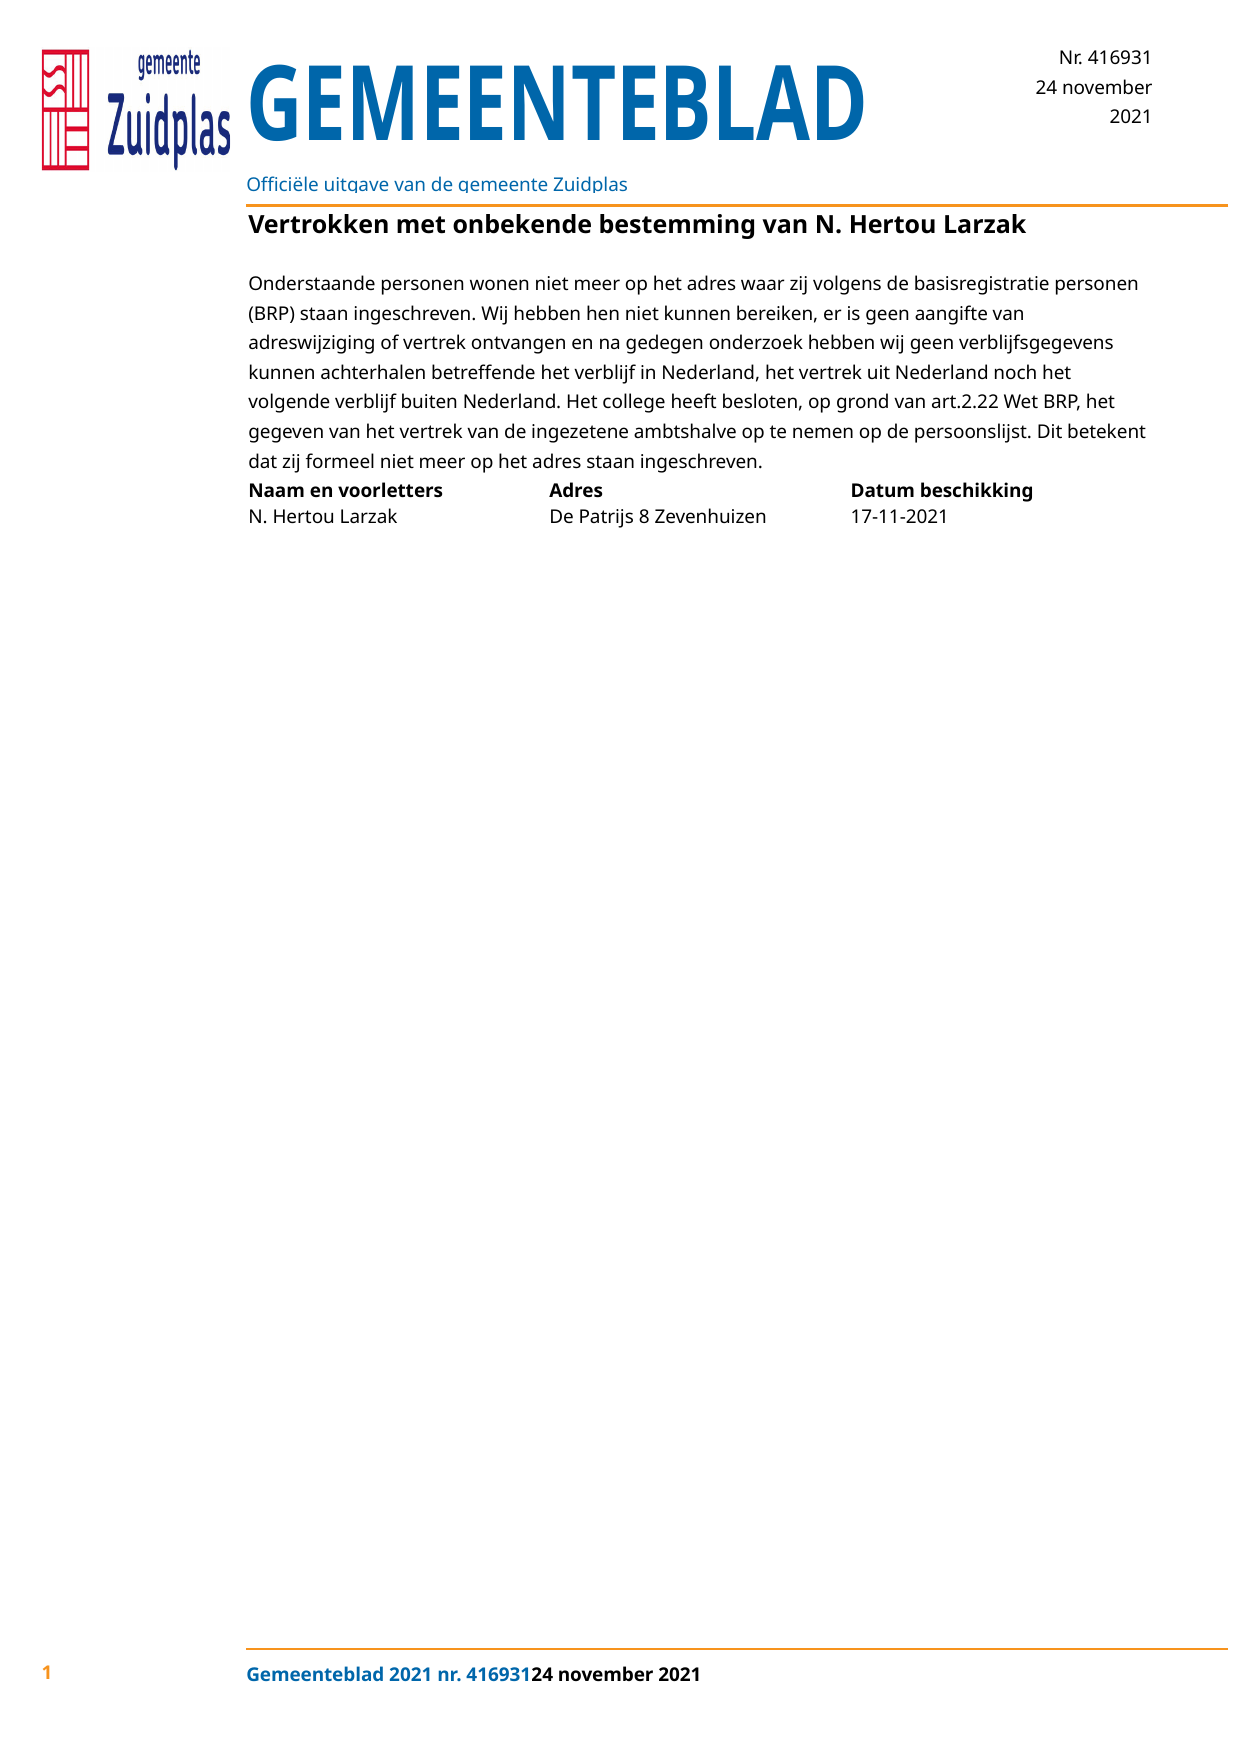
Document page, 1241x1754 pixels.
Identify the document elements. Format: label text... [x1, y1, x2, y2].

table_cell De Patrijs 8 Zevenhuizen [549, 503, 850, 529]
table_header Datum beschikking [850, 478, 1152, 503]
text Onderstaande personen wonen niet meer op het adres waar zij volgens de basisregistratie personen (BRP) staan ingeschreven. Wij hebben hen niet kunnen bereiken, er is geen aangifte van adreswijziging of vertrek ontvangen en na gedegen onderzoek hebben wij geen verblijfsgegevens kunnen achterhalen betreffende het verblijf in Nederland, het vertrek uit Nederland noch het volgende verblijf buiten Nederland. Het college heeft besloten, op grond van art.2.22 Wet BRP, het gegeven van het vertrek van de ingezetene ambtshalve op te nemen op de persoonslijst. Dit betekent dat zij formeel niet meer op het adres staan ingeschreven. [248, 270, 1152, 473]
table_header Adres [549, 478, 850, 503]
table_header Naam en voorletters [248, 478, 549, 503]
table_cell N. Hertou Larzak [248, 503, 549, 529]
table_cell 17-11-2021 [850, 503, 1152, 529]
picture [41, 47, 231, 172]
text Vertrokken met onbekende bestemming van N. Hertou Larzak [248, 207, 1152, 241]
